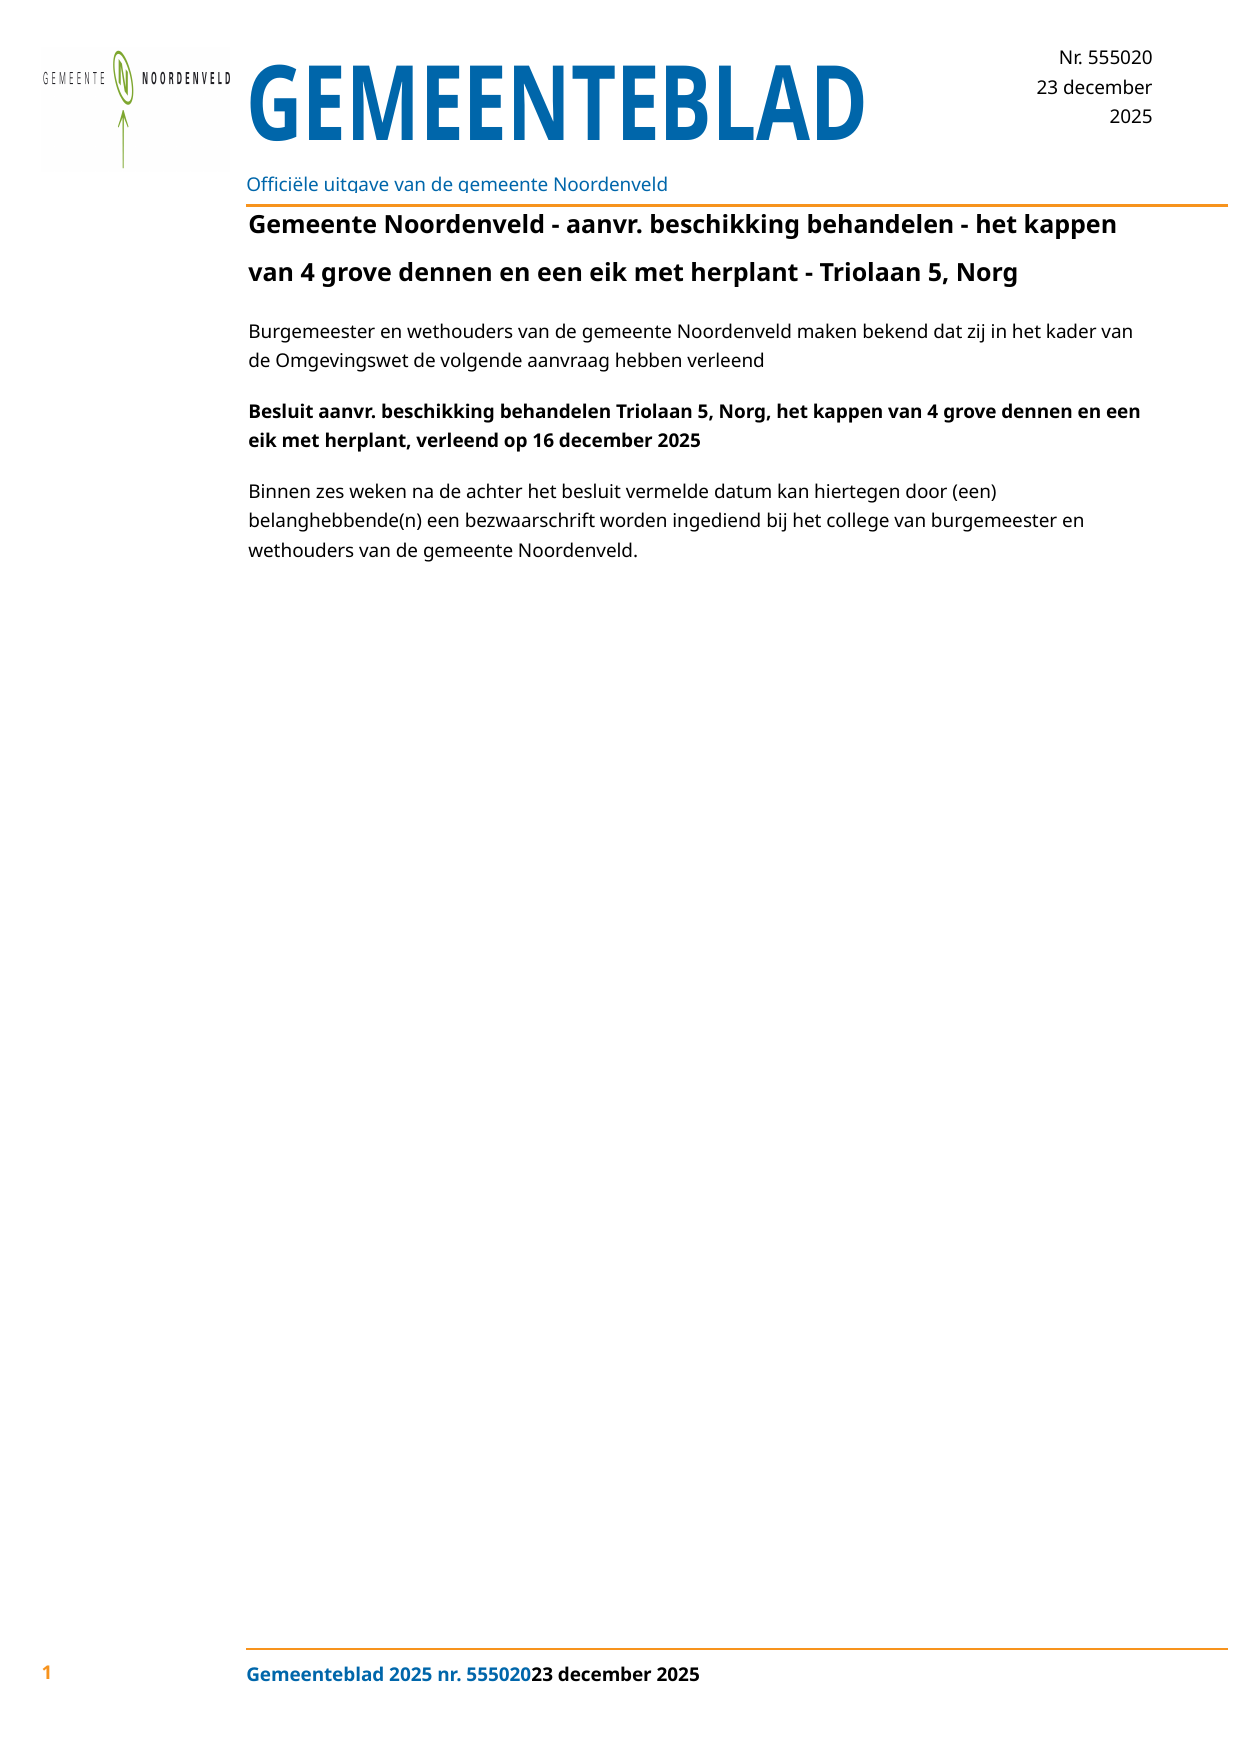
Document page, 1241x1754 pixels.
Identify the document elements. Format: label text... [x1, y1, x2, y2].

text Binnen zes weken na de achter het besluit vermelde datum kan hiertegen door (een) belanghebbende(n) een bezwaarschrift worden ingediend bij het college van burgemeester en wethouders van de gemeente Noordenveld. [248, 478, 1152, 563]
text Besluit aanvr. beschikking behandelen Triolaan 5, Norg, het kappen van 4 grove dennen en een eik met herplant, verleend op 16 december 2025 [248, 398, 1152, 453]
picture [41, 47, 231, 172]
text Burgemeester en wethouders van de gemeente Noordenveld maken bekend dat zij in het kader van de Omgevingswet de volgende aanvraag hebben verleend [248, 318, 1152, 373]
text Gemeente Noordenveld - aanvr. beschikking behandelen - het kappen van 4 grove dennen en een eik met herplant - Triolaan 5, Norg [248, 207, 1152, 288]
